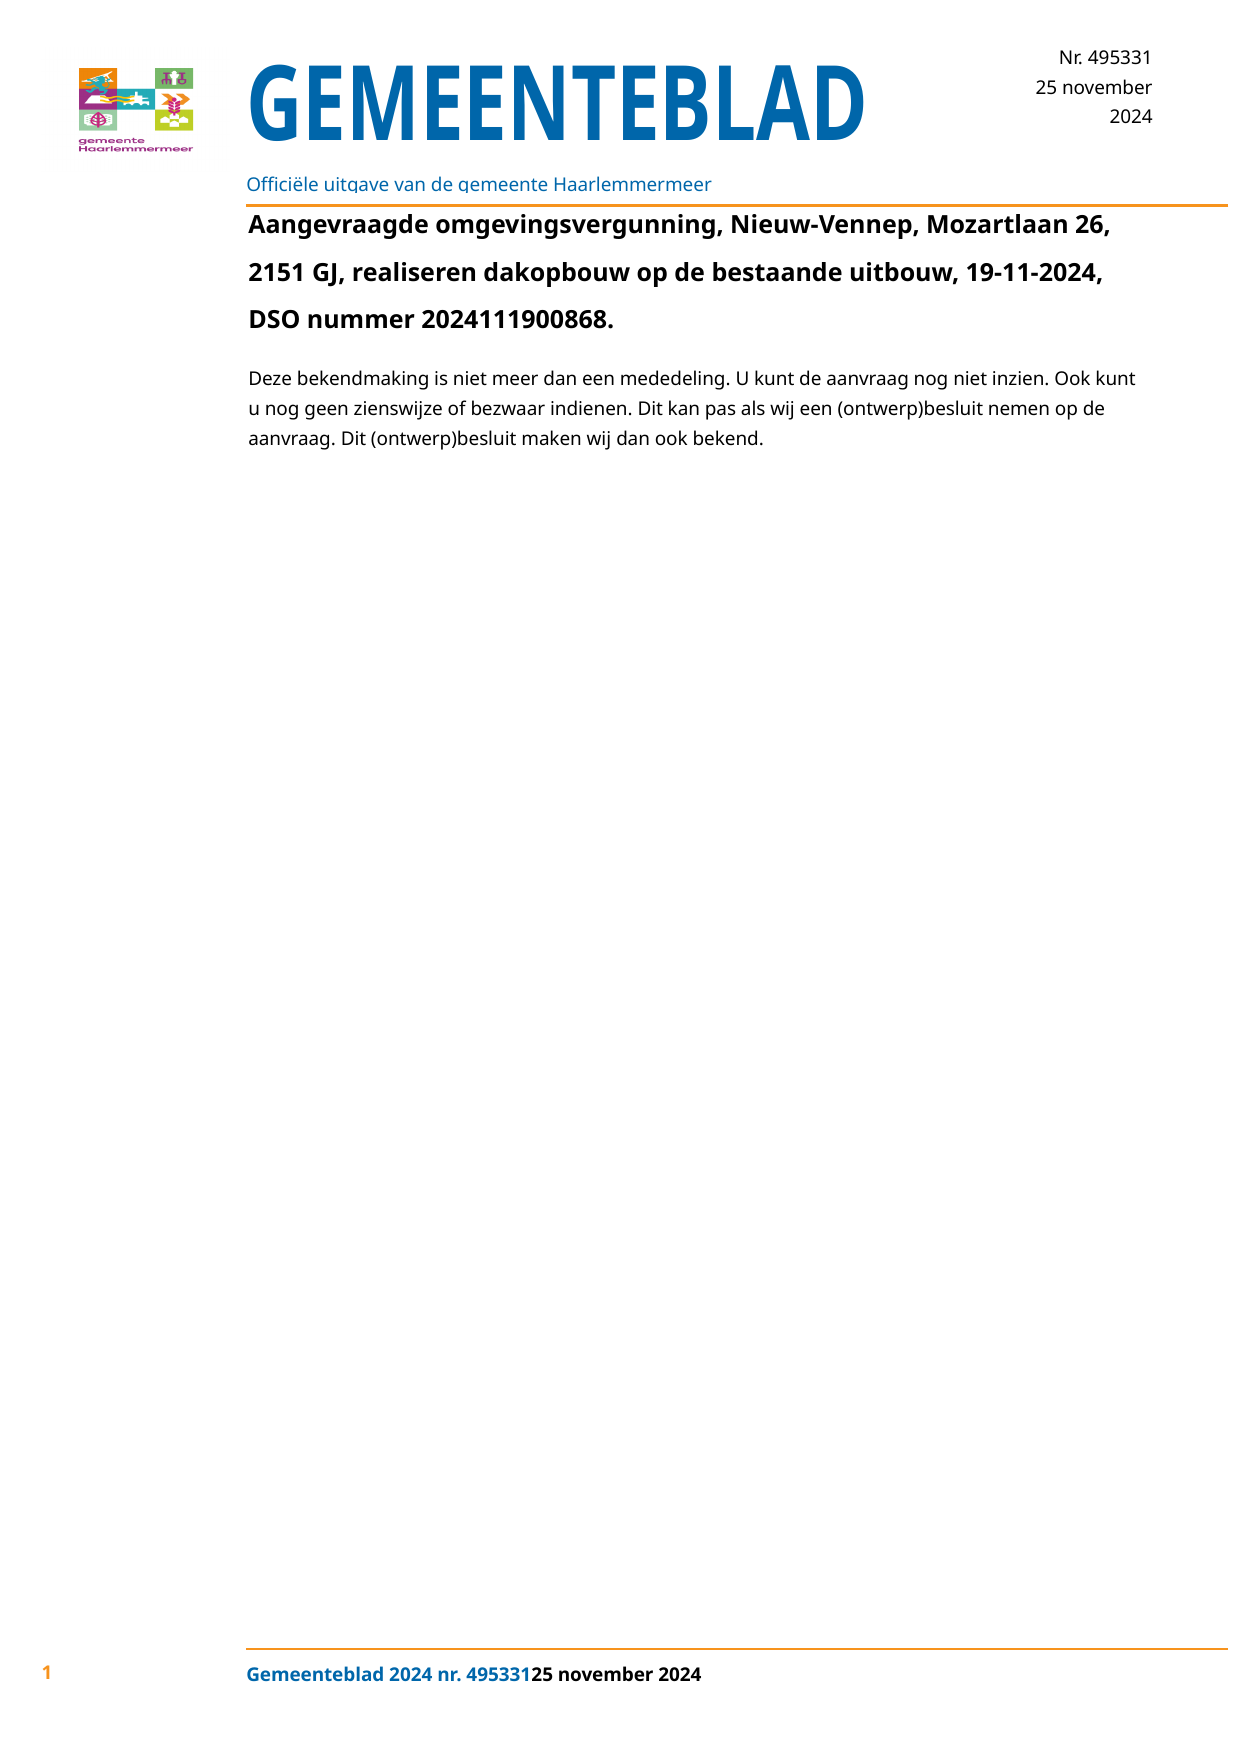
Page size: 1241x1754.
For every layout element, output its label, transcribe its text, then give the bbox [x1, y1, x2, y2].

picture [41, 47, 231, 172]
text Aangevraagde omgevingsvergunning, Nieuw-Vennep, Mozartlaan 26, 2151 GJ, realiseren dakopbouw op de bestaande uitbouw, 19-11-2024, DSO nummer 2024111900868. [248, 207, 1152, 336]
text Deze bekendmaking is niet meer dan een mededeling. U kunt de aanvraag nog niet inzien. Ook kunt u nog geen zienswijze of bezwaar indienen. Dit kan pas als wij een (ontwerp)besluit nemen op de aanvraag. Dit (ontwerp)besluit maken wij dan ook bekend. [248, 366, 1152, 450]
